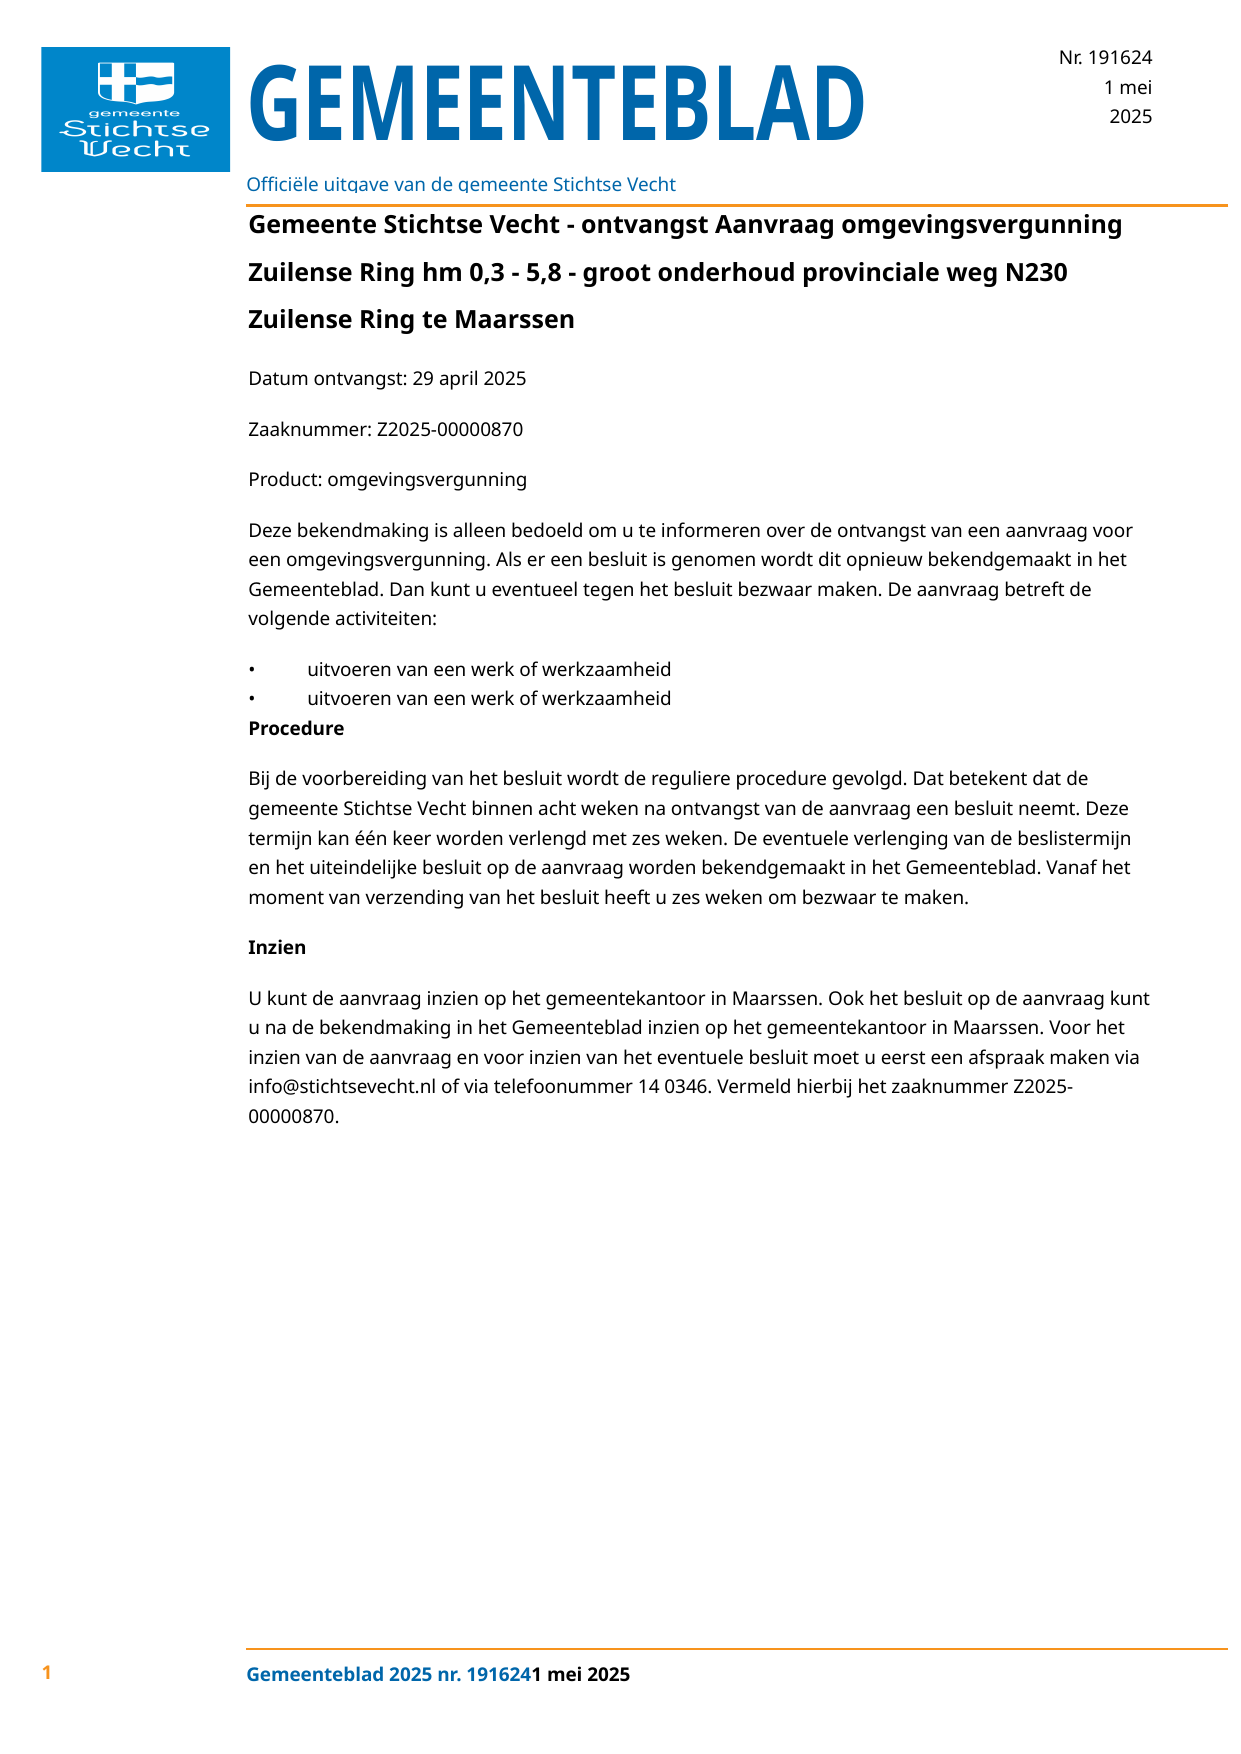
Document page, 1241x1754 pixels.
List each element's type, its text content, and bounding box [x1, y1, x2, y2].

text Bij de voorbereiding van het besluit wordt de reguliere procedure gevolgd. Dat betekent dat de gemeente Stichtse Vecht binnen acht weken na ontvangst van de aanvraag een besluit neemt. Deze termijn kan één keer worden verlengd met zes weken. De eventuele verlenging van de beslistermijn en het uiteindelijke besluit op de aanvraag worden bekendgemaakt in het Gemeenteblad. Vanaf het moment van verzending van het besluit heeft u zes weken om bezwaar te maken. [248, 766, 1152, 909]
text U kunt de aanvraag inzien op het gemeentekantoor in Maarssen. Ook het besluit op de aanvraag kunt u na de bekendmaking in het Gemeenteblad inzien op het gemeentekantoor in Maarssen. Voor het inzien van de aanvraag en voor inzien van het eventuele besluit moet u eerst een afspraak maken via info@stichtsevecht.nl of via telefoonummer 14 0346. Vermeld hierbij het zaaknummer Z2025-00000870. [248, 985, 1152, 1129]
picture [137, 63, 174, 103]
text Procedure [248, 715, 1152, 741]
text Product: omgevingsvergunning [248, 466, 1152, 492]
picture [99, 63, 135, 101]
text Gemeente Stichtse Vecht - ontvangst Aanvraag omgevingsvergunning Zuilense Ring hm 0,3 - 5,8 - groot onderhoud provinciale weg N230 Zuilense Ring te Maarssen [248, 207, 1152, 336]
list uitvoeren van een werk of werkzaamheid [248, 656, 1152, 682]
text Deze bekendmaking is alleen bedoeld om u te informeren over de ontvangst van een aanvraag voor een omgevingsvergunning. Als er een besluit is genomen wordt dit opnieuw bekendgemaakt in het Gemeenteblad. Dan kunt u eventueel tegen het besluit bezwaar maken. De aanvraag betreft de volgende activiteiten: [248, 517, 1152, 631]
text Datum ontvangst: 29 april 2025 [248, 366, 1152, 391]
text Inzien [248, 934, 1152, 960]
list uitvoeren van een werk of werkzaamheid [248, 686, 1152, 711]
text Zaaknummer: Z2025-00000870 [248, 416, 1152, 442]
